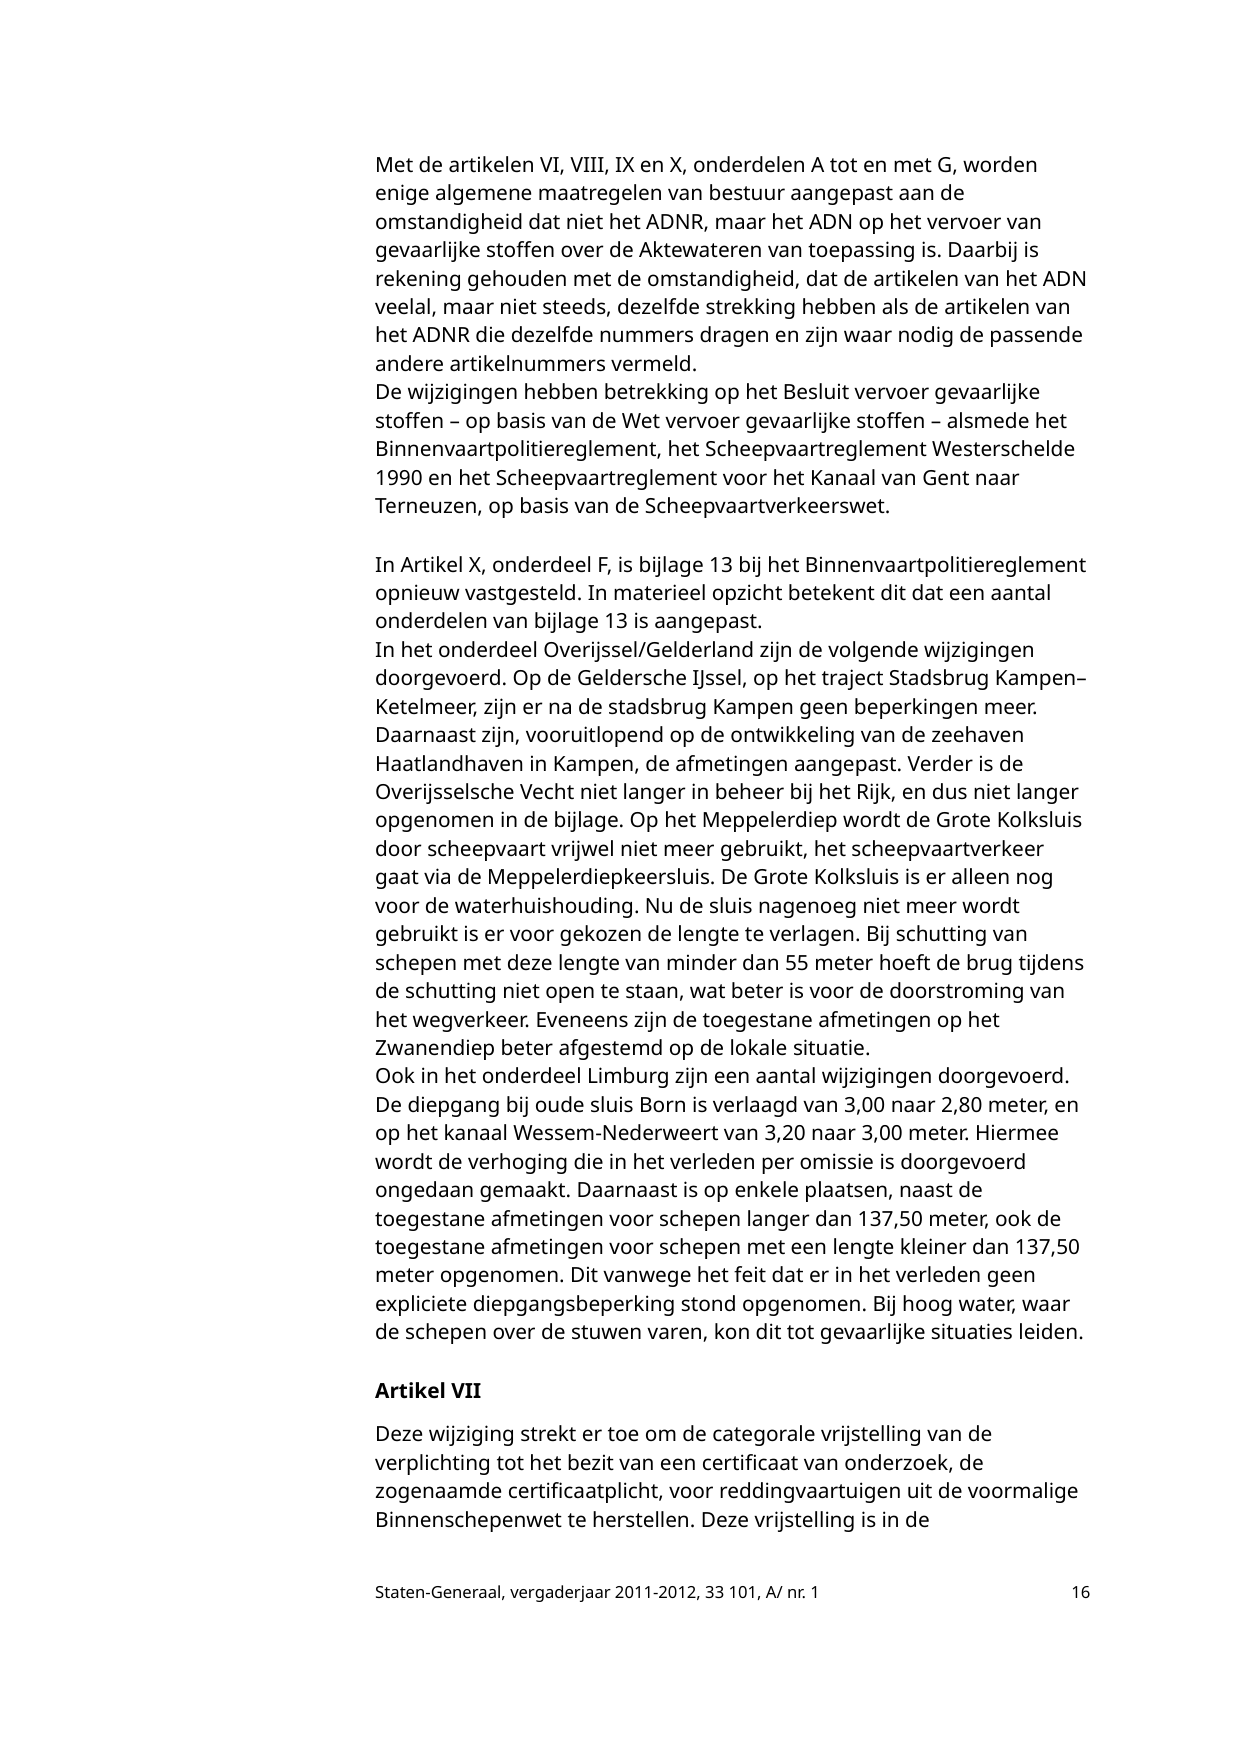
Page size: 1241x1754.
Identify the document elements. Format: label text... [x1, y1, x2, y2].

text Met de artikelen VI, VIII, IX en X, onderdelen A tot en met G, worden enige algemene maatregelen van bestuur aangepast aan de omstandigheid dat niet het ADNR, maar het ADN op het vervoer van gevaarlijke stoffen over de Aktewateren van toepassing is. Daarbij is rekening gehouden met de omstandigheid, dat de artikelen van het ADN veelal, maar niet steeds, dezelfde strekking hebben als de artikelen van het ADNR die dezelfde nummers dragen en zijn waar nodig de passende andere artikelnummers vermeld. [375, 150, 1090, 377]
text De wijzigingen hebben betrekking op het Besluit vervoer gevaarlijke stoffen – op basis van de Wet vervoer gevaarlijke stoffen – alsmede het Binnenvaartpolitiereglement, het Scheepvaartreglement Westerschelde 1990 en het Scheepvaartreglement voor het Kanaal van Gent naar Terneuzen, op basis van de Scheepvaartverkeerswet. [375, 377, 1090, 520]
text In het onderdeel Overijssel/Gelderland zijn de volgende wijzigingen doorgevoerd. Op de Geldersche IJssel, op het traject Stadsbrug Kampen–Ketelmeer, zijn er na de stadsbrug Kampen geen beperkingen meer. Daarnaast zijn, vooruitlopend op de ontwikkeling van de zeehaven Haatlandhaven in Kampen, de afmetingen aangepast. Verder is de Overijsselsche Vecht niet langer in beheer bij het Rijk, en dus niet langer opgenomen in de bijlage. Op het Meppelerdiep wordt de Grote Kolksluis door scheepvaart vrijwel niet meer gebruikt, het scheepvaartverkeer gaat via de Meppelerdiepkeersluis. De Grote Kolksluis is er alleen nog voor de waterhuishouding. Nu de sluis nagenoeg niet meer wordt gebruikt is er voor gekozen de lengte te verlagen. Bij schutting van schepen met deze lengte van minder dan 55 meter hoeft de brug tijdens de schutting niet open te staan, wat beter is voor de doorstroming van het wegverkeer. Eveneens zijn de toegestane afmetingen op het Zwanendiep beter afgestemd op de lokale situatie. [375, 635, 1090, 1062]
text Artikel VII [375, 1376, 1090, 1404]
text Deze wijziging strekt er toe om de categorale vrijstelling van de verplichting tot het bezit van een certificaat van onderzoek, de zogenaamde certificaatplicht, voor reddingvaartuigen uit de voormalige Binnenschepenwet te herstellen. Deze vrijstelling is in de [375, 1419, 1090, 1533]
text Ook in het onderdeel Limburg zijn een aantal wijzigingen doorgevoerd. De diepgang bij oude sluis Born is verlaagd van 3,00 naar 2,80 meter, en op het kanaal Wessem-Nederweert van 3,20 naar 3,00 meter. Hiermee wordt de verhoging die in het verleden per omissie is doorgevoerd ongedaan gemaakt. Daarnaast is op enkele plaatsen, naast de toegestane afmetingen voor schepen langer dan 137,50 meter, ook de toegestane afmetingen voor schepen met een lengte kleiner dan 137,50 meter opgenomen. Dit vanwege het feit dat er in het verleden geen expliciete diepgangsbeperking stond opgenomen. Bij hoog water, waar de schepen over de stuwen varen, kon dit tot gevaarlijke situaties leiden. [375, 1062, 1090, 1346]
text In Artikel X, onderdeel F, is bijlage 13 bij het Binnenvaartpolitiereglement opnieuw vastgesteld. In materieel opzicht betekent dit dat een aantal onderdelen van bijlage 13 is aangepast. [375, 550, 1090, 635]
